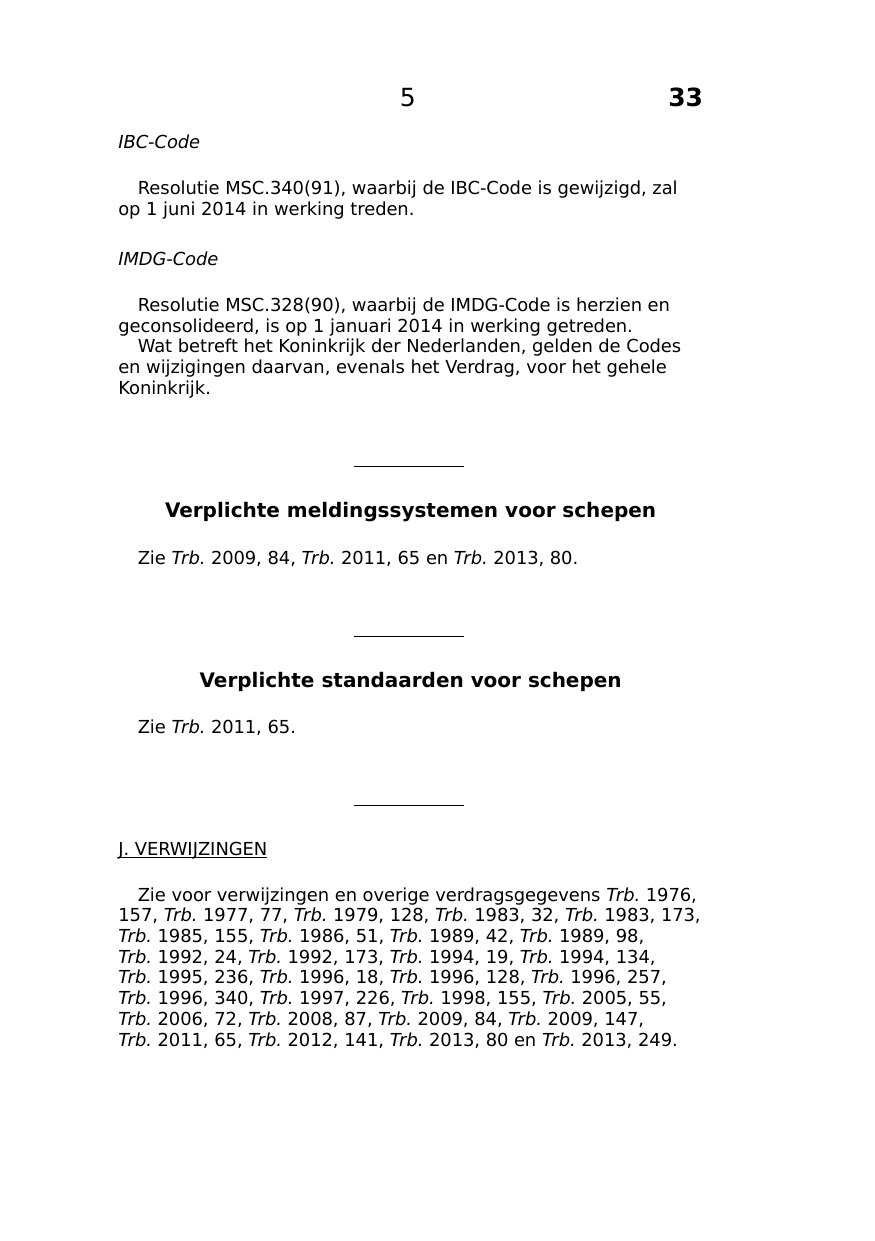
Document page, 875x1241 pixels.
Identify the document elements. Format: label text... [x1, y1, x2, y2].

text Resolutie MSC.340(91), waarbij de IBC-Code is gewijzigd, zal op 1 juni 2014 in werking treden. [118, 178, 703, 219]
text Zie Trb. 2009, 84, Trb. 2011, 65 en Trb. 2013, 80. [118, 547, 703, 568]
text Zie voor verwijzingen en overige verdragsgegevens Trb. 1976, 157, Trb. 1977, 77, Trb. 1979, 128, Trb. 1983, 32, Trb. 1983, 173, Trb. 1985, 155, Trb. 1986, 51, Trb. 1989, 42, Trb. 1989, 98, Trb. 1992, 24, Trb. 1992, 173, Trb. 1994, 19, Trb. 1994, 134, Trb. 1995, 236, Trb. 1996, 18, Trb. 1996, 128, Trb. 1996, 257, Trb. 1996, 340, Trb. 1997, 226, Trb. 1998, 155, Trb. 2005, 55, Trb. 2006, 72, Trb. 2008, 87, Trb. 2009, 84, Trb. 2009, 147, Trb. 2011, 65, Trb. 2012, 141, Trb. 2013, 80 en Trb. 2013, 249. [118, 884, 703, 1050]
subtitle Verplichte meldingssystemen voor schepen [118, 499, 703, 522]
subtitle J. VERWIJZINGEN [118, 839, 703, 859]
subtitle Verplichte standaarden voor schepen [118, 669, 703, 692]
text Zie Trb. 2011, 65. [118, 717, 703, 738]
subtitle IBC-Code [118, 132, 703, 153]
subtitle IMDG-Code [118, 249, 703, 270]
text Wat betreft het Koninkrijk der Nederlanden, gelden de Codes en wijzigingen daarvan, evenals het Verdrag, voor het gehele Koninkrijk. [118, 336, 703, 398]
text Resolutie MSC.328(90), waarbij de IMDG-Code is herzien en geconsolideerd, is op 1 januari 2014 in werking getreden. [118, 295, 703, 336]
